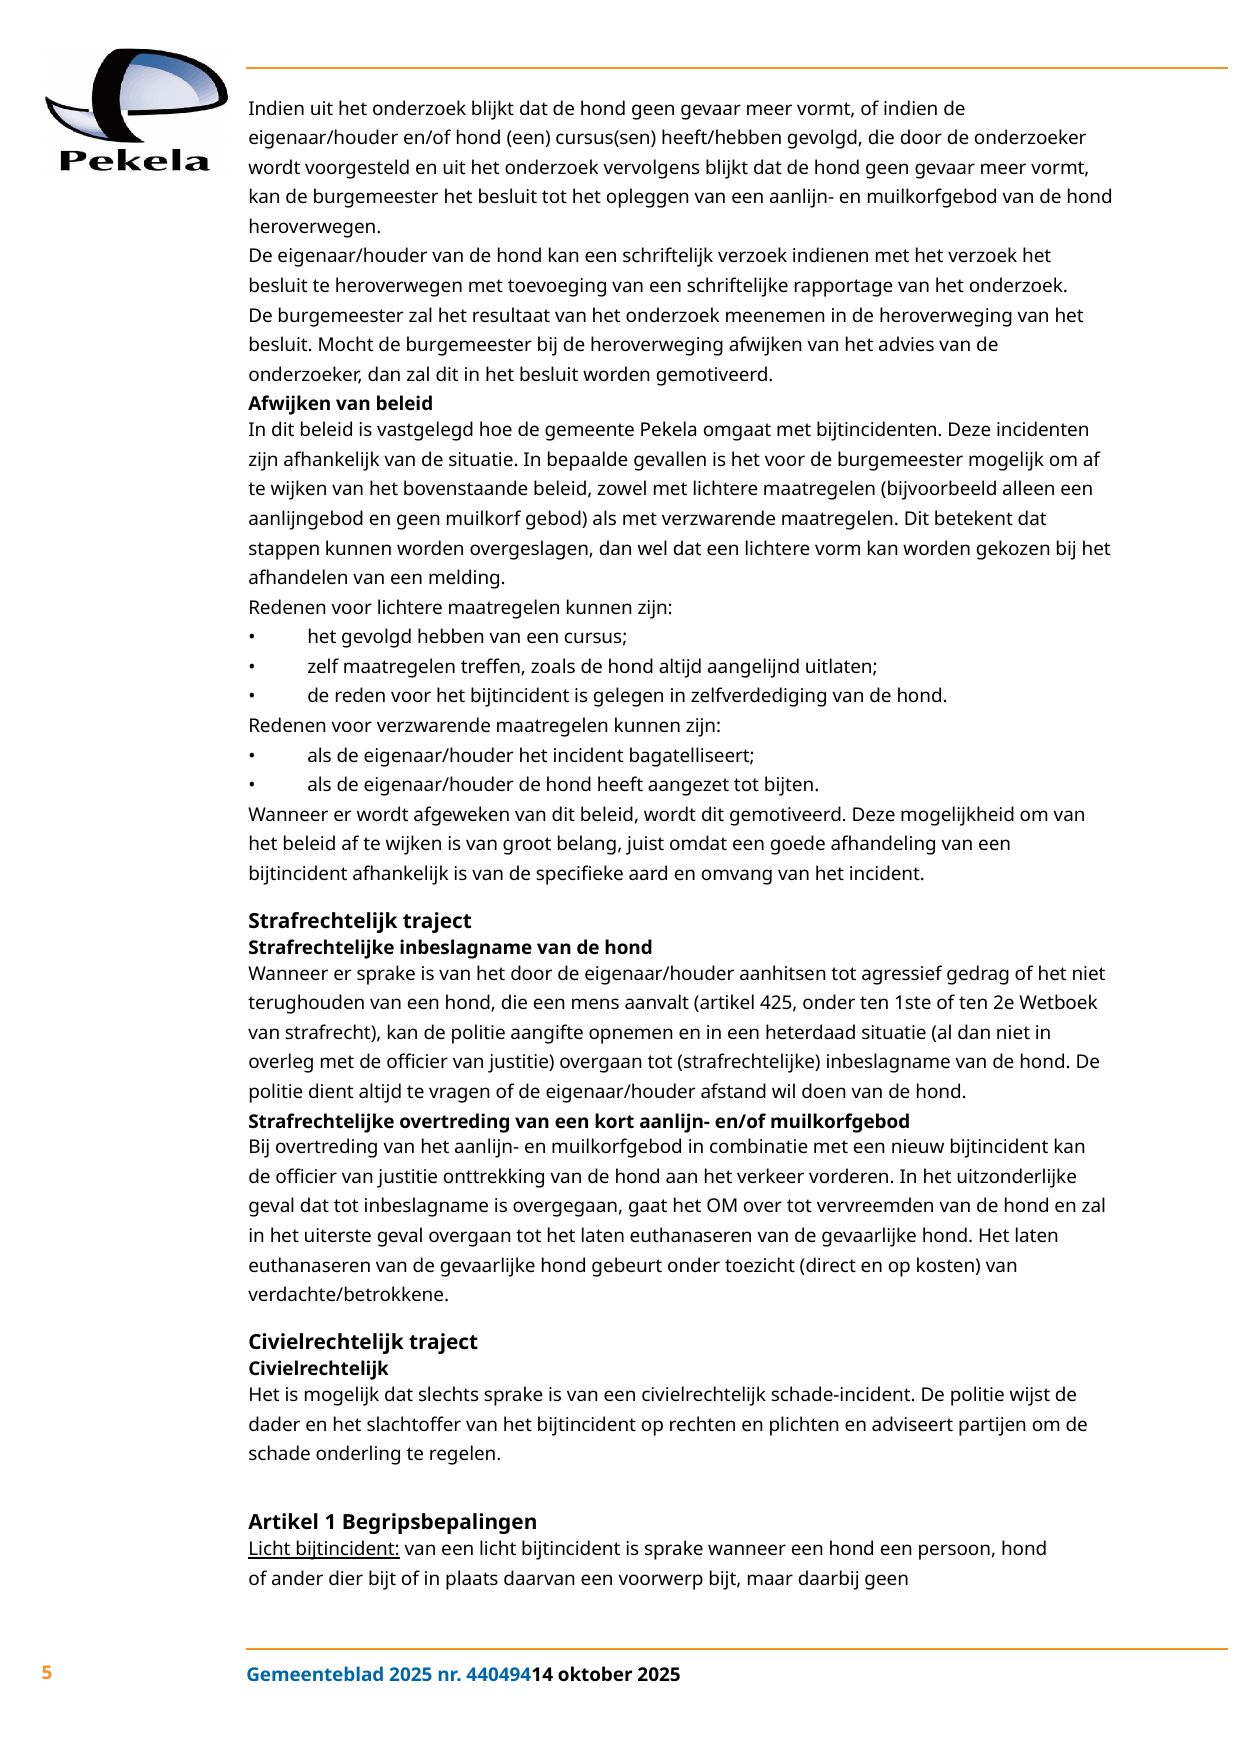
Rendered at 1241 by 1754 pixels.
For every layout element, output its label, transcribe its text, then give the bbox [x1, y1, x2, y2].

text te wijken van het bovenstaande beleid, zowel met lichtere maatregelen (bijvoorbeeld alleen een [248, 476, 1152, 501]
text onderzoeker, dan zal dit in het besluit worden gemotiveerd. [248, 361, 1152, 387]
text De burgemeester zal het resultaat van het onderzoek meenemen in de heroverweging van het [248, 302, 1152, 328]
text stappen kunnen worden overgeslagen, dan wel dat een lichtere vorm kan worden gekozen bij het [248, 535, 1152, 560]
text bijtincident afhankelijk is van de specifieke aard en omvang van het incident. [248, 860, 1152, 886]
list als de eigenaar/houder de hond heeft aangezet tot bijten. [248, 771, 1152, 797]
text kan de burgemeester het besluit tot het opleggen van een aanlijn- en muilkorfgebod van de hond [248, 183, 1152, 209]
text het beleid af te wijken is van groot belang, juist omdat een goede afhandeling van een [248, 831, 1152, 856]
text Civielrechtelijk [248, 1356, 1152, 1381]
text Bij overtreding van het aanlijn- en muilkorfgebod in combinatie met een nieuw bijtincident kan [248, 1133, 1152, 1159]
picture [41, 47, 231, 172]
text de officier van justitie onttrekking van de hond aan het verkeer vorderen. In het uitzonderlijke [248, 1163, 1152, 1189]
text van strafrecht), kan de politie aangifte opnemen en in een heterdaad situatie (al dan niet in [248, 1019, 1152, 1045]
text wordt voorgesteld en uit het onderzoek vervolgens blijkt dat de hond geen gevaar meer vormt, [248, 154, 1152, 180]
text schade onderling te regelen. [248, 1440, 1152, 1466]
text Redenen voor lichtere maatregelen kunnen zijn: [248, 594, 1152, 619]
text zijn afhankelijk van de situatie. In bepaalde gevallen is het voor de burgemeester mogelijk om af [248, 446, 1152, 472]
text of ander dier bijt of in plaats daarvan een voorwerp bijt, maar daarbij geen [248, 1565, 1152, 1591]
text aanlijngebod en geen muilkorf gebod) als met verzwarende maatregelen. Dit betekent dat [248, 505, 1152, 531]
text Strafrechtelijk traject [248, 906, 1152, 934]
list als de eigenaar/houder het incident bagatelliseert; [248, 742, 1152, 767]
text Strafrechtelijke overtreding van een kort aanlijn- en/of muilkorfgebod [248, 1108, 1152, 1133]
list zelf maatregelen treffen, zoals de hond altijd aangelijnd uitlaten; [248, 653, 1152, 679]
text verdachte/betrokkene. [248, 1281, 1152, 1307]
text Wanneer er sprake is van het door de eigenaar/houder aanhitsen tot agressief gedrag of het niet [248, 960, 1152, 986]
text dader en het slachtoffer van het bijtincident op rechten en plichten en adviseert partijen om de [248, 1411, 1152, 1437]
text euthanaseren van de gevaarlijke hond gebeurt onder toezicht (direct en op kosten) van [248, 1252, 1152, 1278]
text Artikel 1 Begripsbepalingen [248, 1507, 1152, 1535]
text Strafrechtelijke inbeslagname van de hond [248, 934, 1152, 960]
text besluit. Mocht de burgemeester bij de heroverweging afwijken van het advies van de [248, 331, 1152, 357]
text terughouden van een hond, die een mens aanvalt (artikel 425, onder ten 1ste of ten 2e Wetboek [248, 989, 1152, 1015]
text geval dat tot inbeslagname is overgegaan, gaat het OM over tot vervreemden van de hond en zal [248, 1193, 1152, 1218]
text De eigenaar/houder van de hond kan een schriftelijk verzoek indienen met het verzoek het [248, 243, 1152, 268]
text Civielrechtelijk traject [248, 1327, 1152, 1356]
text Redenen voor verzwarende maatregelen kunnen zijn: [248, 712, 1152, 738]
list de reden voor het bijtincident is gelegen in zelfverdediging van de hond. [248, 683, 1152, 708]
text politie dient altijd te vragen of de eigenaar/houder afstand wil doen van de hond. [248, 1078, 1152, 1104]
text in het uiterste geval overgaan tot het laten euthanaseren van de gevaarlijke hond. Het laten [248, 1222, 1152, 1248]
text Het is mogelijk dat slechts sprake is van een civielrechtelijk schade-incident. De politie wijst de [248, 1381, 1152, 1407]
list het gevolgd hebben van een cursus; [248, 623, 1152, 649]
text Licht bijtincident: van een licht bijtincident is sprake wanneer een hond een persoon, hond [248, 1535, 1152, 1561]
text Wanneer er wordt afgeweken van dit beleid, wordt dit gemotiveerd. Deze mogelijkheid om van [248, 801, 1152, 827]
text Indien uit het onderzoek blijkt dat de hond geen gevaar meer vormt, of indien de [248, 95, 1152, 121]
text afhandelen van een melding. [248, 564, 1152, 590]
text Afwijken van beleid [248, 391, 1152, 416]
text heroverwegen. [248, 213, 1152, 239]
text overleg met de officier van justitie) overgaan tot (strafrechtelijke) inbeslagname van de hond. De [248, 1049, 1152, 1074]
text besluit te heroverwegen met toevoeging van een schriftelijke rapportage van het onderzoek. [248, 272, 1152, 298]
text eigenaar/houder en/of hond (een) cursus(sen) heeft/hebben gevolgd, die door de onderzoeker [248, 124, 1152, 150]
text In dit beleid is vastgelegd hoe de gemeente Pekela omgaat met bijtincidenten. Deze incidenten [248, 416, 1152, 442]
